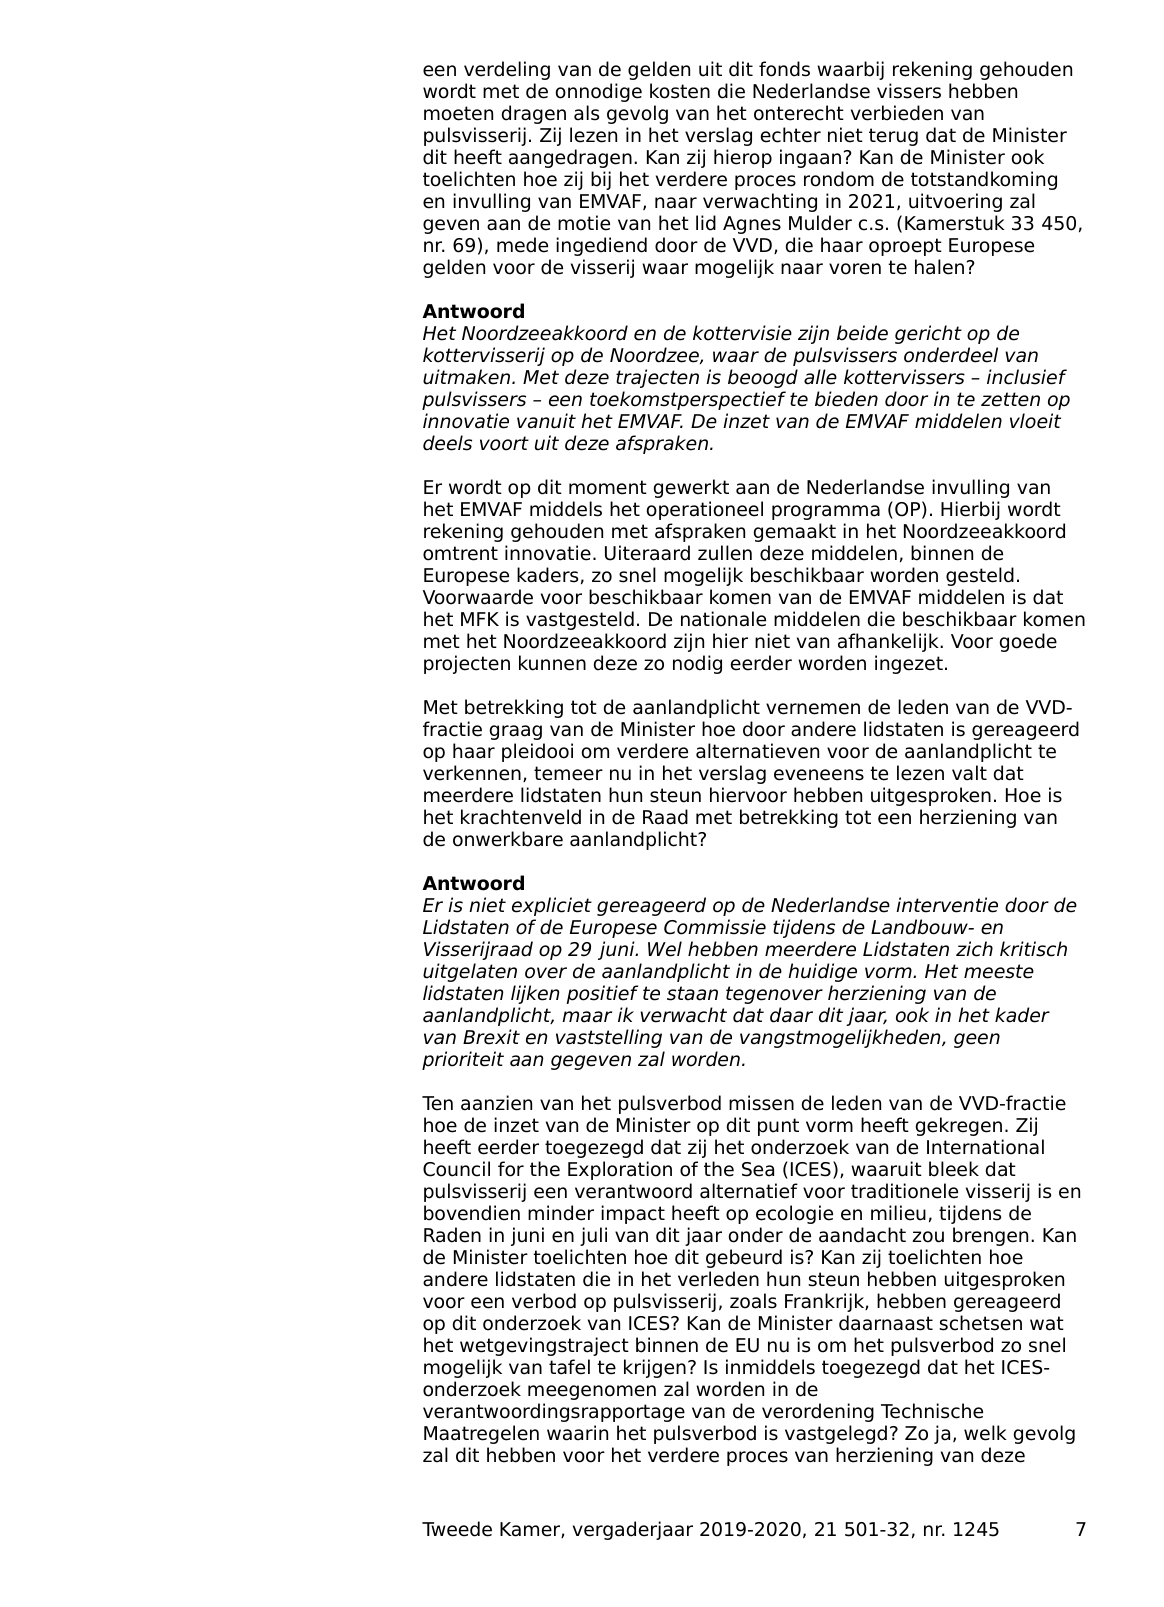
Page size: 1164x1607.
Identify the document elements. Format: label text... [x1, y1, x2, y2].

text Ten aanzien van het pulsverbod missen de leden van de VVD-fractie hoe de inzet van de Minister op dit punt vorm heeft gekregen. Zij heeft eerder toegezegd dat zij het onderzoek van de International Council for the Exploration of the Sea (ICES), waaruit bleek dat pulsvisserij een verantwoord alternatief voor traditionele visserij is en bovendien minder impact heeft op ecologie en milieu, tijdens de Raden in juni en juli van dit jaar onder de aandacht zou brengen. Kan de Minister toelichten hoe dit gebeurd is? Kan zij toelichten hoe andere lidstaten die in het verleden hun steun hebben uitgesproken voor een verbod op pulsvisserij, zoals Frankrijk, hebben gereageerd op dit onderzoek van ICES? Kan de Minister daarnaast schetsen wat het wetgevingstraject binnen de EU nu is om het pulsverbod zo snel mogelijk van tafel te krijgen? Is inmiddels toegezegd dat het ICES-onderzoek meegenomen zal worden in de verantwoordingsrapportage van de verordening Technische Maatregelen waarin het pulsverbod is vastgelegd? Zo ja, welk gevolg zal dit hebben voor het verdere proces van herziening van deze [422, 1093, 1087, 1467]
text Er wordt op dit moment gewerkt aan de Nederlandse invulling van het EMVAF middels het operationeel programma (OP). Hierbij wordt rekening gehouden met afspraken gemaakt in het Noordzeeakkoord omtrent innovatie. Uiteraard zullen deze middelen, binnen de Europese kaders, zo snel mogelijk beschikbaar worden gesteld. Voorwaarde voor beschikbaar komen van de EMVAF middelen is dat het MFK is vastgesteld. De nationale middelen die beschikbaar komen met het Noordzeeakkoord zijn hier niet van afhankelijk. Voor goede projecten kunnen deze zo nodig eerder worden ingezet. [422, 477, 1087, 675]
text Er is niet expliciet gereageerd op de Nederlandse interventie door de Lidstaten of de Europese Commissie tijdens de Landbouw- en Visserijraad op 29 juni. Wel hebben meerdere Lidstaten zich kritisch uitgelaten over de aanlandplicht in de huidige vorm. Het meeste lidstaten lijken positief te staan tegenover herziening van de aanlandplicht, maar ik verwacht dat daar dit jaar, ook in het kader van Brexit en vaststelling van de vangstmogelijkheden, geen prioriteit aan gegeven zal worden. [422, 895, 1087, 1071]
text Antwoord [422, 873, 1087, 895]
text een verdeling van de gelden uit dit fonds waarbij rekening gehouden wordt met de onnodige kosten die Nederlandse vissers hebben moeten dragen als gevolg van het onterecht verbieden van pulsvisserij. Zij lezen in het verslag echter niet terug dat de Minister dit heeft aangedragen. Kan zij hierop ingaan? Kan de Minister ook toelichten hoe zij bij het verdere proces rondom de totstandkoming en invulling van EMVAF, naar verwachting in 2021, uitvoering zal geven aan de motie van het lid Agnes Mulder c.s. (Kamerstuk 33 450, nr. 69), mede ingediend door de VVD, die haar oproept Europese gelden voor de visserij waar mogelijk naar voren te halen? [422, 59, 1087, 279]
text Antwoord [422, 301, 1087, 323]
text Met betrekking tot de aanlandplicht vernemen de leden van de VVD-fractie graag van de Minister hoe door andere lidstaten is gereageerd op haar pleidooi om verdere alternatieven voor de aanlandplicht te verkennen, temeer nu in het verslag eveneens te lezen valt dat meerdere lidstaten hun steun hiervoor hebben uitgesproken. Hoe is het krachtenveld in de Raad met betrekking tot een herziening van de onwerkbare aanlandplicht? [422, 697, 1087, 851]
text Het Noordzeeakkoord en de kottervisie zijn beide gericht op de kottervisserij op de Noordzee, waar de pulsvissers onderdeel van uitmaken. Met deze trajecten is beoogd alle kottervissers – inclusief pulsvissers – een toekomstperspectief te bieden door in te zetten op innovatie vanuit het EMVAF. De inzet van de EMVAF middelen vloeit deels voort uit deze afspraken. [422, 323, 1087, 455]
